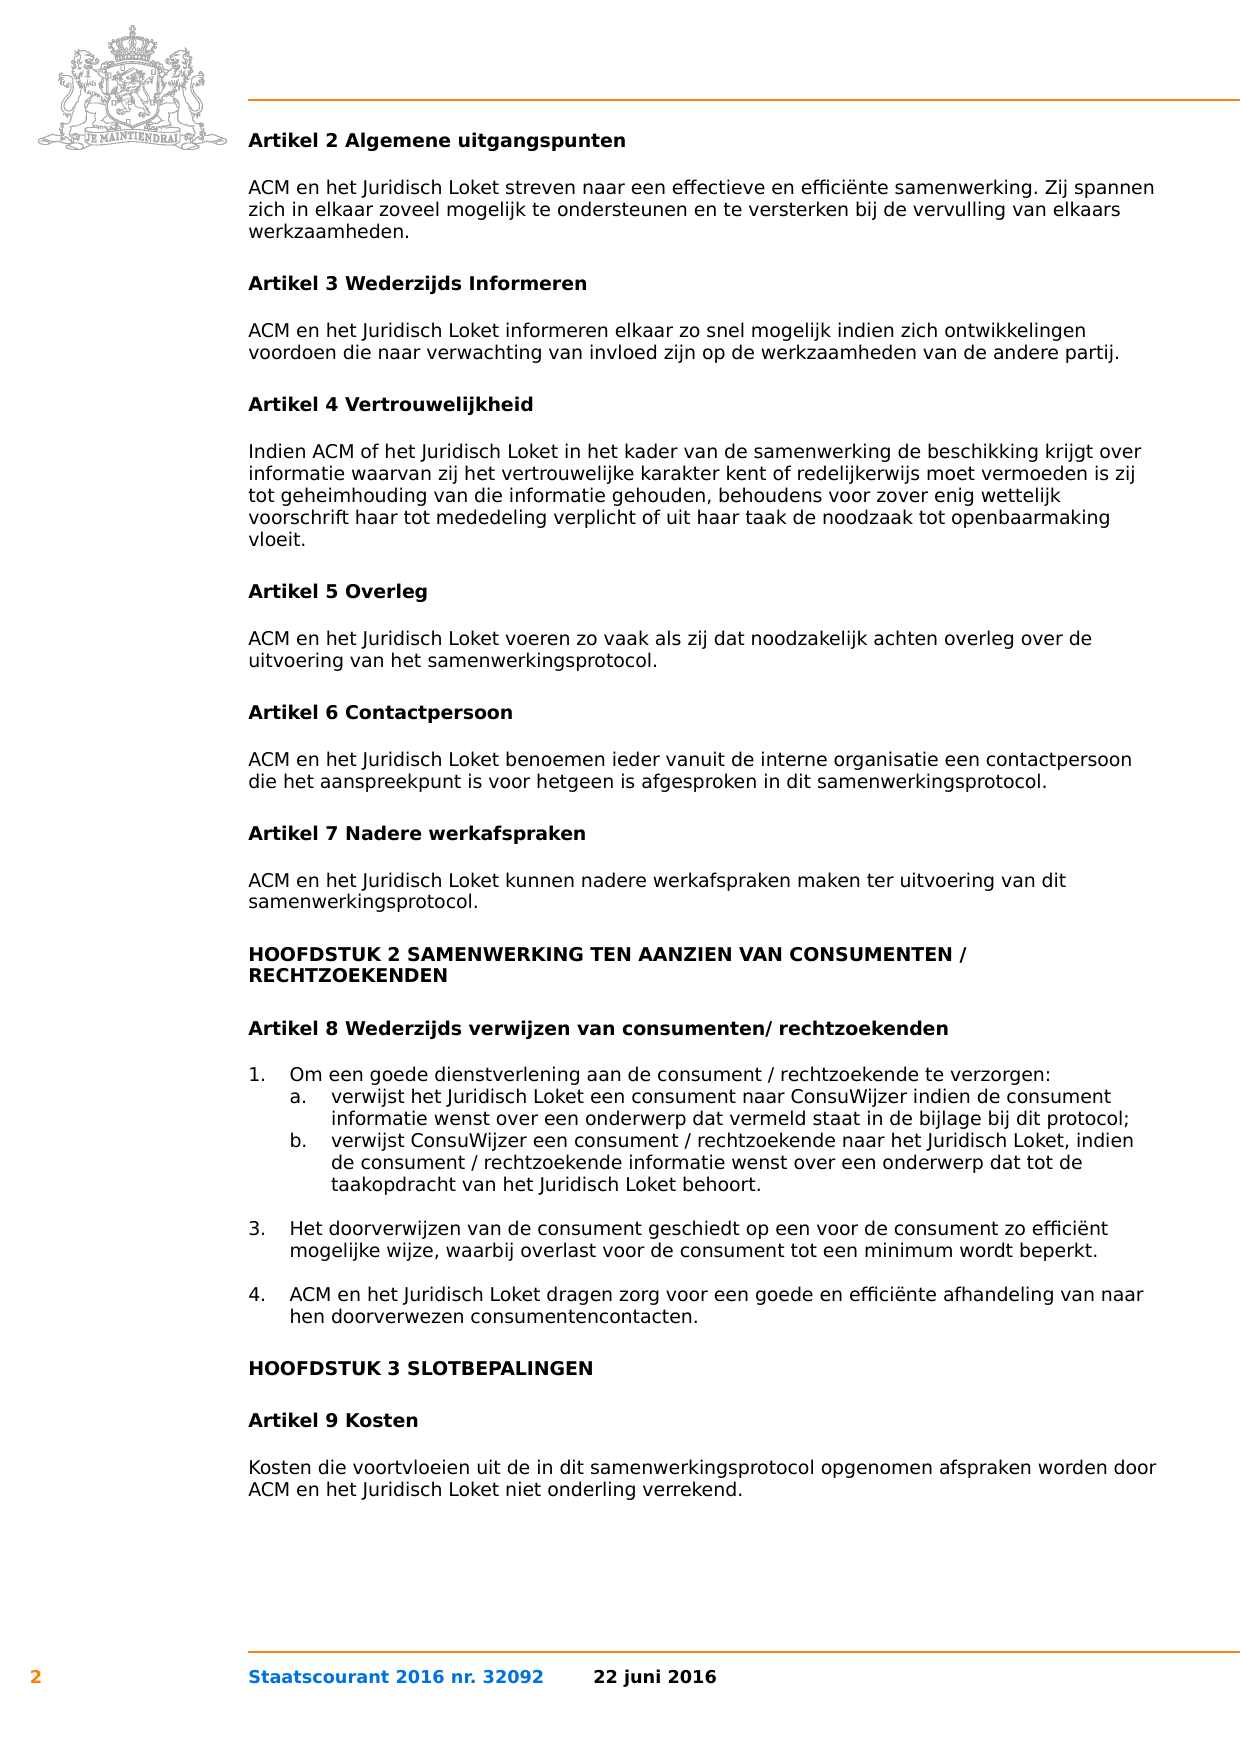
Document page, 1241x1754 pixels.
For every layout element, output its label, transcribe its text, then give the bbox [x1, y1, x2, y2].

text ACM en het Juridisch Loket benoemen ieder vanuit de interne organisatie een contactpersoon die het aanspreekpunt is voor hetgeen is afgesproken in dit samenwerkingsprotocol. [248, 748, 1163, 792]
text ACM en het Juridisch Loket voeren zo vaak als zij dat noodzakelijk achten overleg over de uitvoering van het samenwerkingsprotocol. [248, 628, 1163, 672]
text 3. Het doorverwijzen van de consument geschiedt op een voor de consument zo efficiënt mogelijke wijze, waarbij overlast voor de consument tot een minimum wordt beperkt. [248, 1218, 1163, 1262]
picture [38, 25, 227, 150]
subtitle Artikel 9 Kosten [248, 1410, 1163, 1432]
text a. verwijst het Juridisch Loket een consument naar ConsuWijzer indien de consument informatie wenst over een onderwerp dat vermeld staat in de bijlage bij dit protocol; [289, 1086, 1163, 1130]
subtitle Artikel 2 Algemene uitgangspunten [248, 130, 1163, 152]
subtitle Artikel 4 Vertrouwelijkheid [248, 394, 1163, 416]
text ACM en het Juridisch Loket streven naar een effectieve en efficiënte samenwerking. Zij spannen zich in elkaar zoveel mogelijk te ondersteunen en te versterken bij de vervulling van elkaars werkzaamheden. [248, 177, 1163, 243]
subtitle HOOFDSTUK 2 SAMENWERKING TEN AANZIEN VAN CONSUMENTEN / RECHTZOEKENDEN [248, 943, 1163, 987]
subtitle Artikel 3 Wederzijds Informeren [248, 273, 1163, 295]
subtitle HOOFDSTUK 3 SLOTBEPALINGEN [248, 1358, 1163, 1380]
subtitle Artikel 7 Nadere werkafspraken [248, 822, 1163, 844]
subtitle Artikel 6 Contactpersoon [248, 702, 1163, 723]
subtitle Artikel 5 Overleg [248, 581, 1163, 603]
text ACM en het Juridisch Loket informeren elkaar zo snel mogelijk indien zich ontwikkelingen voordoen die naar verwachting van invloed zijn op de werkzaamheden van de andere partij. [248, 320, 1163, 364]
text Indien ACM of het Juridisch Loket in het kader van de samenwerking de beschikking krijgt over informatie waarvan zij het vertrouwelijke karakter kent of redelijkerwijs moet vermoeden is zij tot geheimhouding van die informatie gehouden, behoudens voor zover enig wettelijk voorschrift haar tot mededeling verplicht of uit haar taak de noodzaak tot openbaarmaking vloeit. [248, 441, 1163, 551]
text b. verwijst ConsuWijzer een consument / rechtzoekende naar het Juridisch Loket, indien de consument / rechtzoekende informatie wenst over een onderwerp dat tot de taakopdracht van het Juridisch Loket behoort. [289, 1130, 1163, 1196]
text 1. Om een goede dienstverlening aan de consument / rechtzoekende te verzorgen: [248, 1064, 1163, 1086]
text ACM en het Juridisch Loket kunnen nadere werkafspraken maken ter uitvoering van dit samenwerkingsprotocol. [248, 869, 1163, 913]
subtitle Artikel 8 Wederzijds verwijzen van consumenten/ rechtzoekenden [248, 1017, 1163, 1039]
text Kosten die voortvloeien uit de in dit samenwerkingsprotocol opgenomen afspraken worden door ACM en het Juridisch Loket niet onderling verrekend. [248, 1457, 1163, 1501]
text 4. ACM en het Juridisch Loket dragen zorg voor een goede en efficiënte afhandeling van naar hen doorverwezen consumentencontacten. [248, 1284, 1163, 1328]
